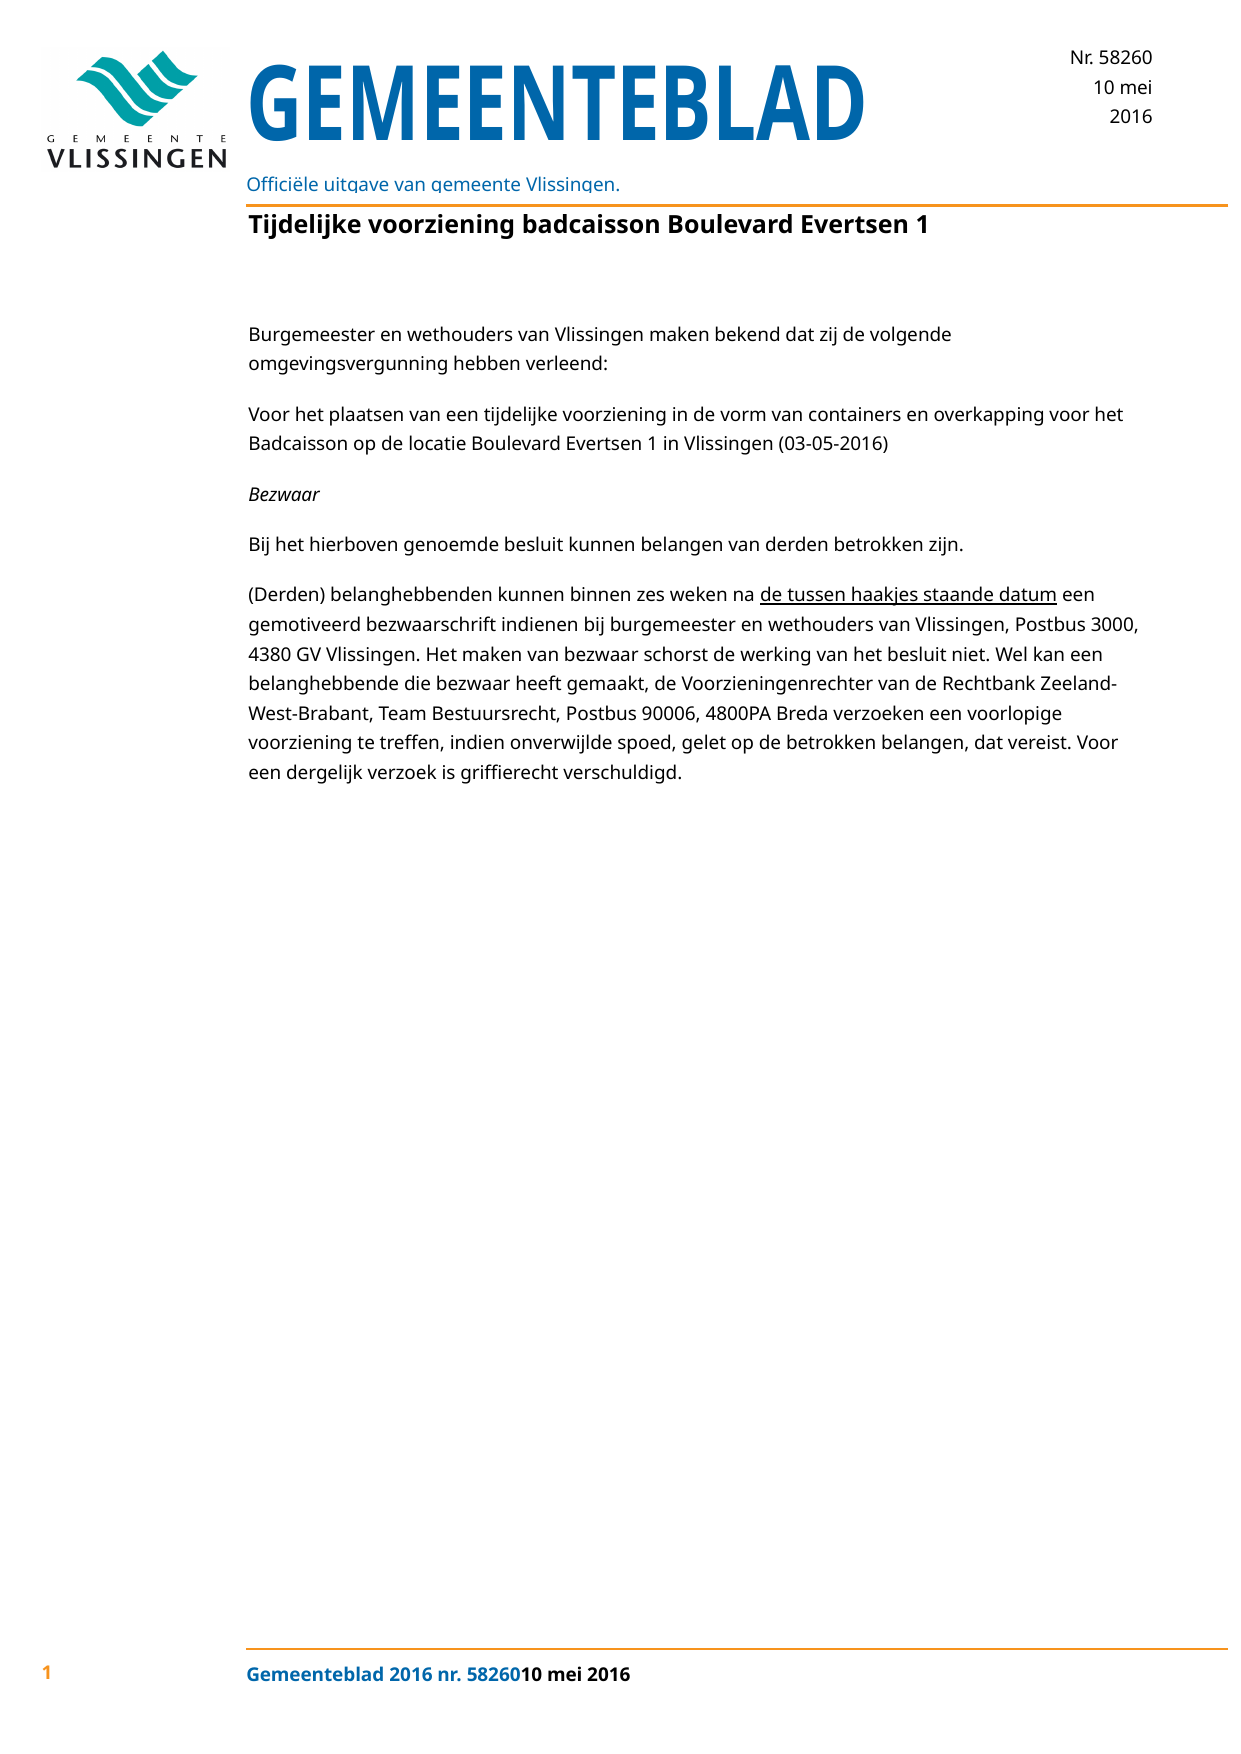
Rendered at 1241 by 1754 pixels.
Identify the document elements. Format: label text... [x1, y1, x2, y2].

text Bezwaar [248, 481, 1152, 506]
text Tijdelijke voorziening badcaisson Boulevard Evertsen 1 [248, 207, 1152, 241]
text Voor het plaatsen van een tijdelijke voorziening in de vorm van containers en overkapping voor het Badcaisson op de locatie Boulevard Evertsen 1 in Vlissingen (03-05-2016) [248, 401, 1152, 456]
text Burgemeester en wethouders van Vlissingen maken bekend dat zij de volgende omgevingsvergunning hebben verleend: [248, 321, 1152, 376]
picture [41, 47, 231, 172]
text Bij het hierboven genoemde besluit kunnen belangen van derden betrokken zijn. [248, 531, 1152, 557]
text (Derden) belanghebbenden kunnen binnen zes weken na de tussen haakjes staande datum een gemotiveerd bezwaarschrift indienen bij burgemeester en wethouders van Vlissingen, Postbus 3000, 4380 GV Vlissingen. Het maken van bezwaar schorst de werking van het besluit niet. Wel kan een belanghebbende die bezwaar heeft gemaakt, de Voorzieningenrechter van de Rechtbank Zeeland-West-Brabant, Team Bestuursrecht, Postbus 90006, 4800PA Breda verzoeken een voorlopige voorziening te treffen, indien onverwijlde spoed, gelet op de betrokken belangen, dat vereist. Voor een dergelijk verzoek is griffierecht verschuldigd. [248, 582, 1152, 785]
